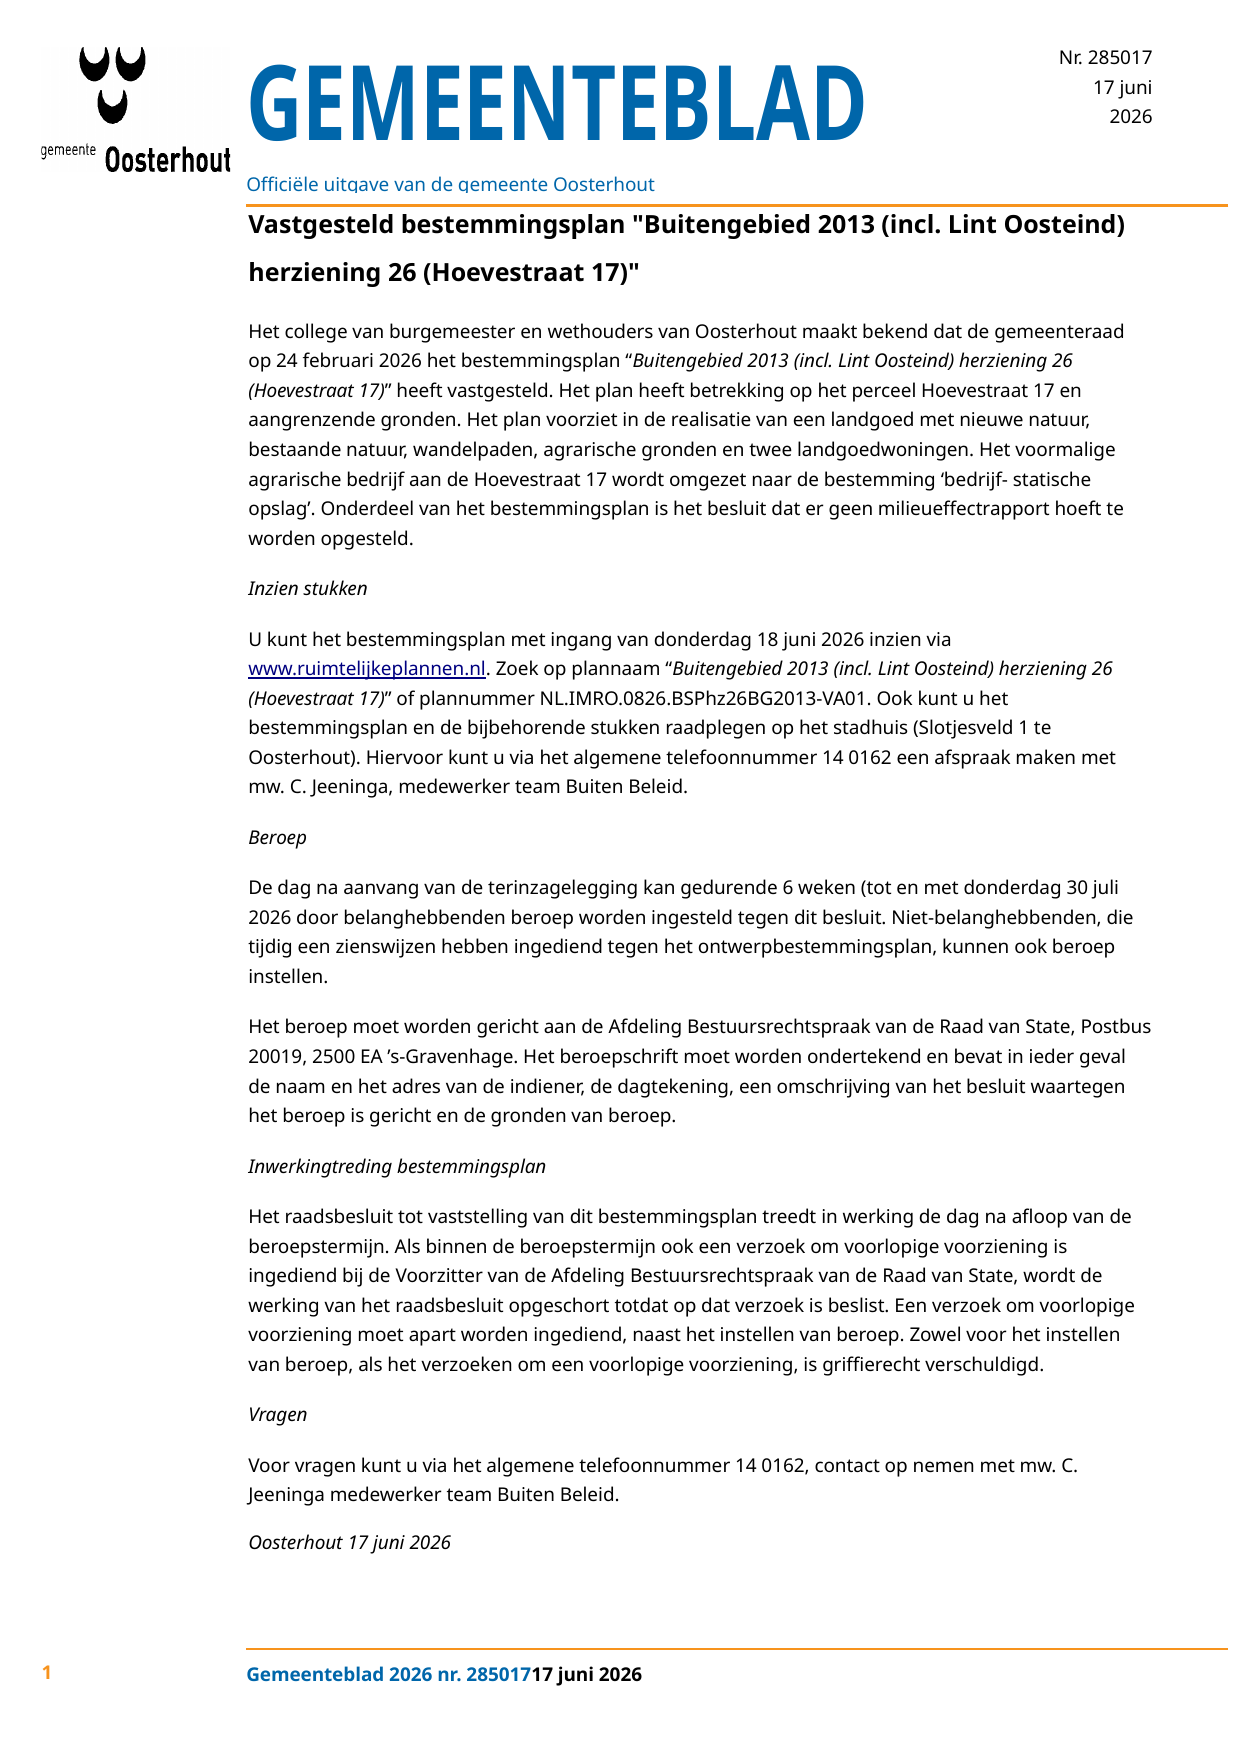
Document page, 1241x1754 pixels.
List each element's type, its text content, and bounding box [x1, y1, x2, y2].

picture [41, 47, 231, 172]
text Voor vragen kunt u via het algemene telefoonnummer 14 0162, contact op nemen met mw. C. Jeeninga medewerker team Buiten Beleid. [248, 1452, 1152, 1507]
text De dag na aanvang van de terinzagelegging kan gedurende 6 weken (tot en met donderdag 30 juli 2026 door belanghebbenden beroep worden ingesteld tegen dit besluit. Niet-belanghebbenden, die tijdig een zienswijzen hebben ingediend tegen het ontwerpbestemmingsplan, kunnen ook beroep instellen. [248, 874, 1152, 989]
text Oosterhout 17 juni 2026 [248, 1529, 1152, 1555]
text U kunt het bestemmingsplan met ingang van donderdag 18 juni 2026 inzien via www.ruimtelijkeplannen.nl. Zoek op plannaam “Buitengebied 2013 (incl. Lint Oosteind) herziening 26 (Hoevestraat 17)” of plannummer NL.IMRO.0826.BSPhz26BG2013-VA01. Ook kunt u het bestemmingsplan en de bijbehorende stukken raadplegen op het stadhuis (Slotjesveld 1 te Oosterhout). Hiervoor kunt u via het algemene telefoonnummer 14 0162 een afspraak maken met mw. C. Jeeninga, medewerker team Buiten Beleid. [248, 626, 1152, 799]
text Vastgesteld bestemmingsplan "Buitengebied 2013 (incl. Lint Oosteind) herziening 26 (Hoevestraat 17)" [248, 207, 1152, 288]
text Beroep [248, 824, 1152, 850]
text Het beroep moet worden gericht aan de Afdeling Bestuursrechtspraak van de Raad van State, Postbus 20019, 2500 EA ’s-Gravenhage. Het beroepschrift moet worden ondertekend en bevat in ieder geval de naam en het adres van de indiener, de dagtekening, een omschrijving van het besluit waartegen het beroep is gericht en de gronden van beroep. [248, 1014, 1152, 1128]
text Het raadsbesluit tot vaststelling van dit bestemmingsplan treedt in werking de dag na afloop van de beroepstermijn. Als binnen de beroepstermijn ook een verzoek om voorlopige voorziening is ingediend bij de Voorzitter van de Afdeling Bestuursrechtspraak van de Raad van State, wordt de werking van het raadsbesluit opgeschort totdat op dat verzoek is beslist. Een verzoek om voorlopige voorziening moet apart worden ingediend, naast het instellen van beroep. Zowel voor het instellen van beroep, als het verzoeken om een voorlopige voorziening, is griffierecht verschuldigd. [248, 1203, 1152, 1377]
text Inzien stukken [248, 575, 1152, 601]
text Inwerkingtreding bestemmingsplan [248, 1153, 1152, 1179]
text Het college van burgemeester en wethouders van Oosterhout maakt bekend dat de gemeenteraad op 24 februari 2026 het bestemmingsplan “Buitengebied 2013 (incl. Lint Oosteind) herziening 26 (Hoevestraat 17)” heeft vastgesteld. Het plan heeft betrekking op het perceel Hoevestraat 17 en aangrenzende gronden. Het plan voorziet in de realisatie van een landgoed met nieuwe natuur, bestaande natuur, wandelpaden, agrarische gronden en twee landgoedwoningen. Het voormalige agrarische bedrijf aan de Hoevestraat 17 wordt omgezet naar de bestemming ‘bedrijf- statische opslag’. Onderdeel van het bestemmingsplan is het besluit dat er geen milieueffectrapport hoeft te worden opgesteld. [248, 318, 1152, 551]
text Vragen [248, 1402, 1152, 1427]
